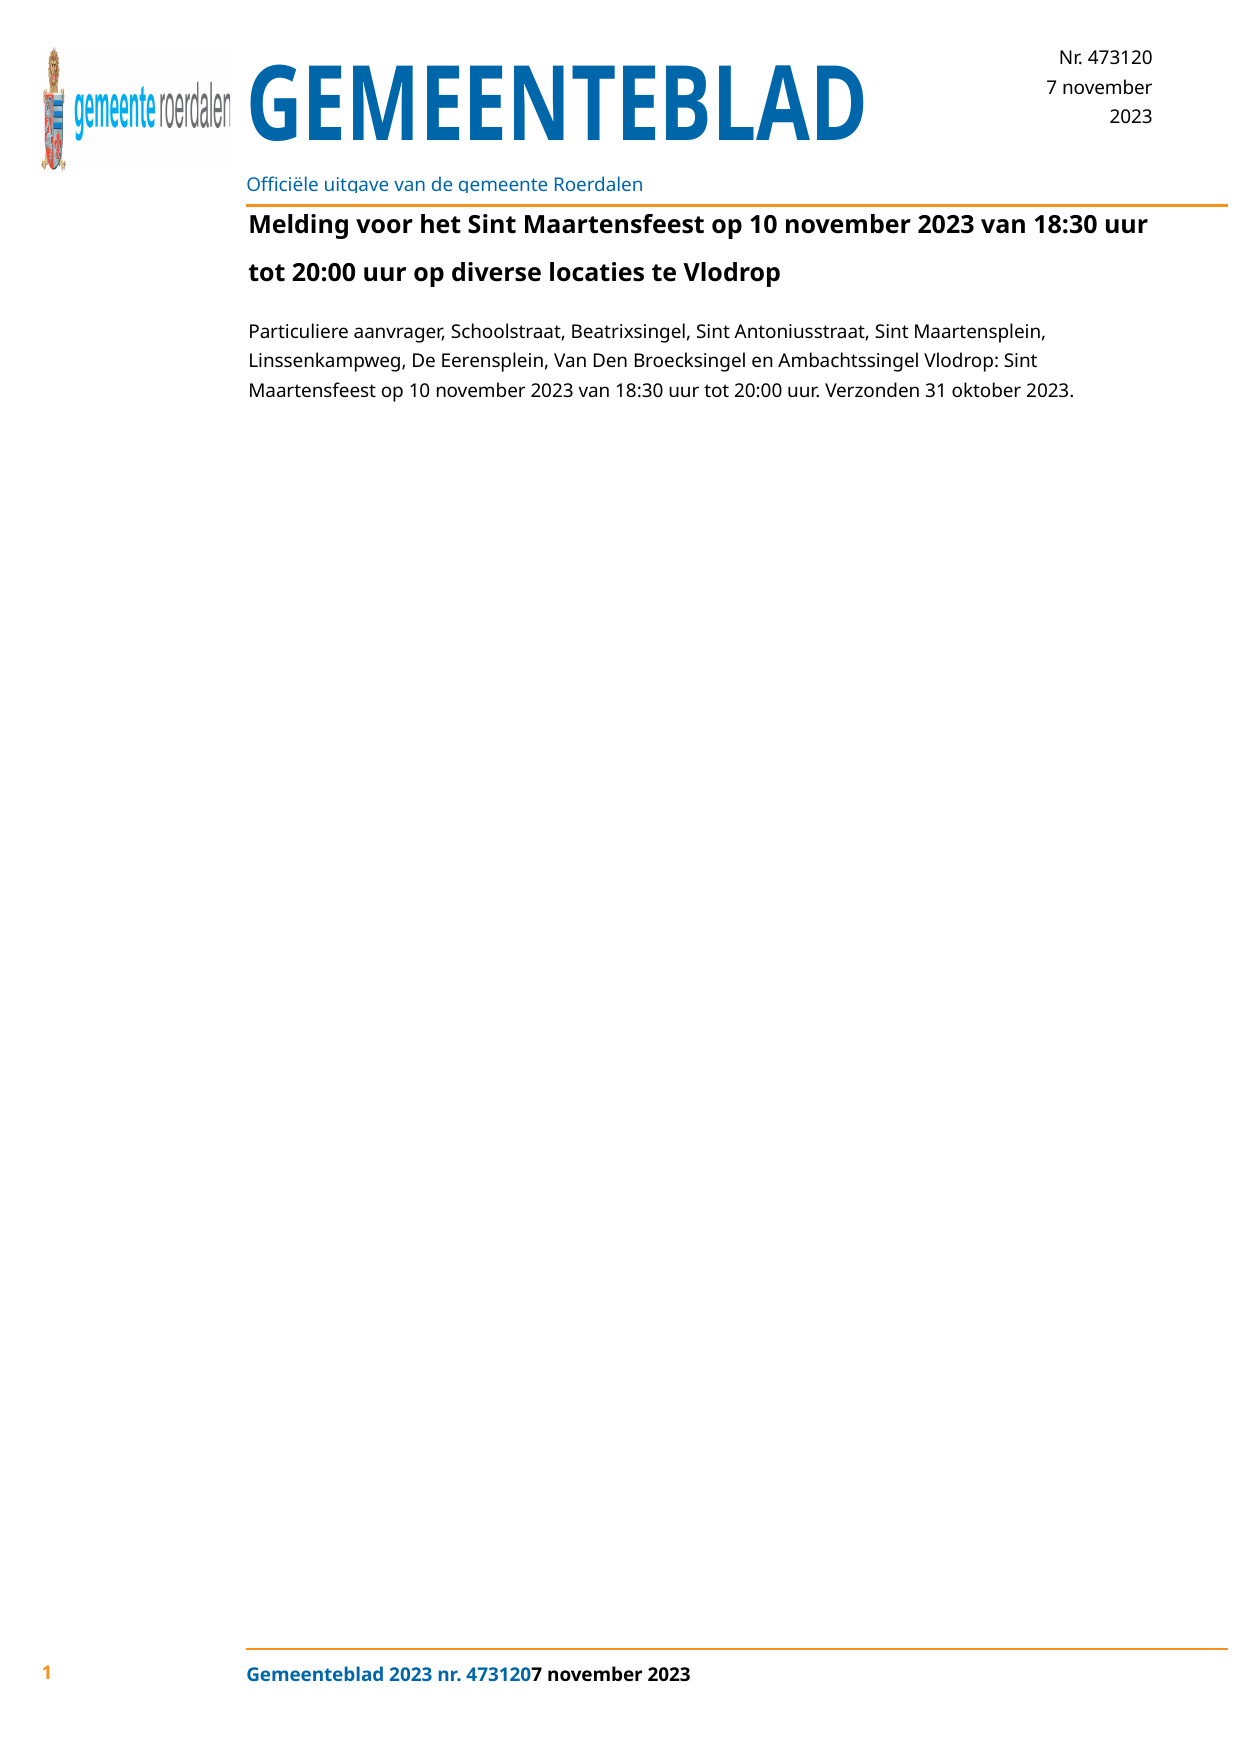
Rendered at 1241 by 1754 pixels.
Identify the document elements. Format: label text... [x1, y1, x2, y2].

picture [41, 47, 231, 172]
text Particuliere aanvrager, Schoolstraat, Beatrixsingel, Sint Antoniusstraat, Sint Maartensplein, Linssenkampweg, De Eerensplein, Van Den Broecksingel en Ambachtssingel Vlodrop: Sint Maartensfeest op 10 november 2023 van 18:30 uur tot 20:00 uur. Verzonden 31 oktober 2023. [248, 318, 1152, 403]
text Melding voor het Sint Maartensfeest op 10 november 2023 van 18:30 uur tot 20:00 uur op diverse locaties te Vlodrop [248, 207, 1152, 288]
